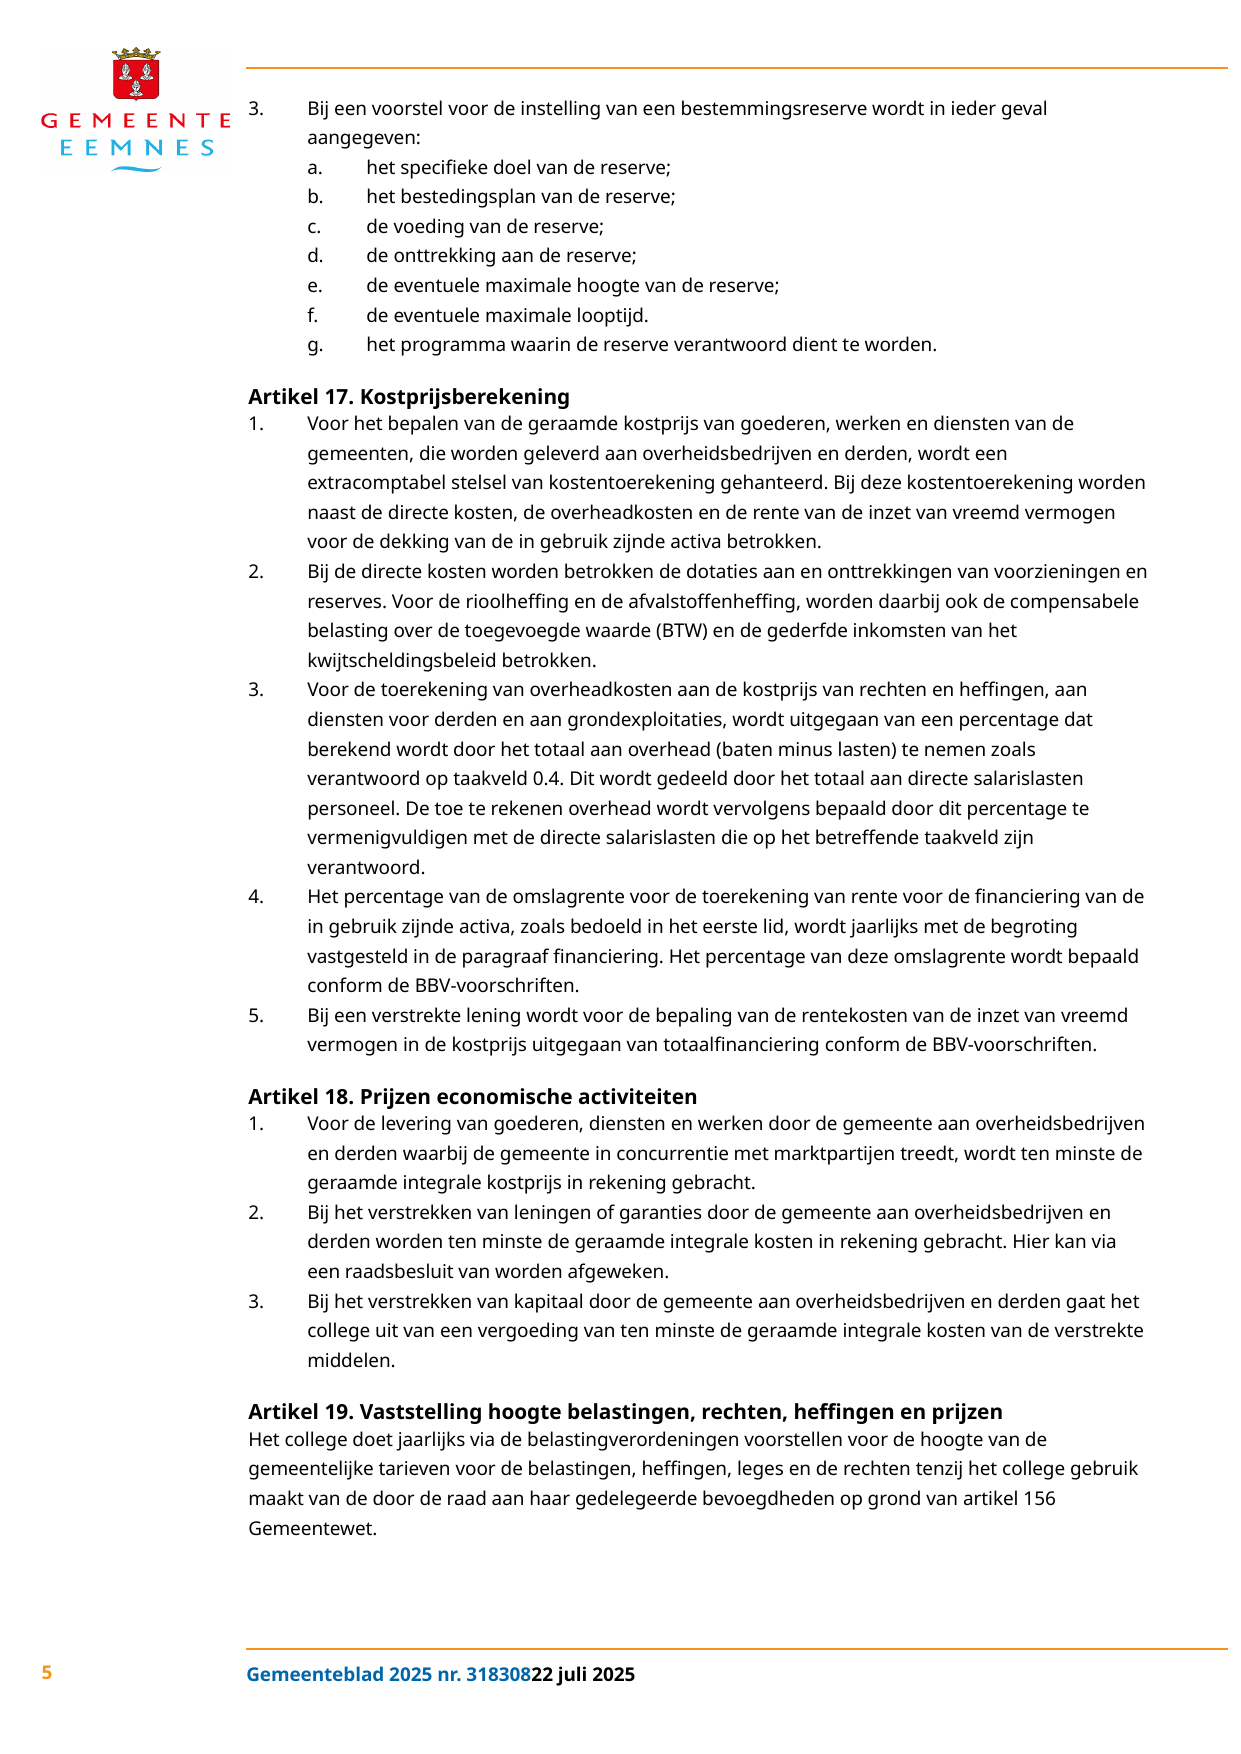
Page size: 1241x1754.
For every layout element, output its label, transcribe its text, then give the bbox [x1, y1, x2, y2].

list Voor de levering van goederen, diensten en werken door de gemeente aan overheidsbedrijven en derden waarbij de gemeente in concurrentie met marktpartijen treedt, wordt ten minste de geraamde integrale kostprijs in rekening gebracht. [248, 1110, 1152, 1195]
text Artikel 17. Kostprijsberekening [248, 382, 1152, 410]
list Bij het verstrekken van leningen of garanties door de gemeente aan overheidsbedrijven en derden worden ten minste de geraamde integrale kosten in rekening gebracht. Hier kan via een raadsbesluit van worden afgeweken. [248, 1199, 1152, 1284]
list Bij een voorstel voor de instelling van een bestemmingsreserve wordt in ieder geval aangegeven: [248, 95, 1152, 150]
list de voeding van de reserve; [307, 213, 1152, 239]
list de eventuele maximale hoogte van de reserve; [307, 272, 1152, 298]
list Bij het verstrekken van kapitaal door de gemeente aan overheidsbedrijven en derden gaat het college uit van een vergoeding van ten minste de geraamde integrale kosten van de verstrekte middelen. [248, 1288, 1152, 1373]
list het programma waarin de reserve verantwoord dient te worden. [307, 331, 1152, 357]
list Bij de directe kosten worden betrokken de dotaties aan en onttrekkingen van voorzieningen en reserves. Voor de rioolheffing en de afvalstoffenheffing, worden daarbij ook de compensabele belasting over de toegevoegde waarde (BTW) en de gederfde inkomsten van het kwijtscheldingsbeleid betrokken. [248, 558, 1152, 673]
list Bij een verstrekte lening wordt voor de bepaling van de rentekosten van de inzet van vreemd vermogen in de kostprijs uitgegaan van totaalfinanciering conform de BBV-voorschriften. [248, 1002, 1152, 1057]
list het specifieke doel van de reserve; [307, 154, 1152, 180]
list de eventuele maximale looptijd. [307, 302, 1152, 328]
text Artikel 19. Vaststelling hoogte belastingen, rechten, heffingen en prijzen [248, 1397, 1152, 1426]
list Voor de toerekening van overheadkosten aan de kostprijs van rechten en heffingen, aan diensten voor derden en aan grondexploitaties, wordt uitgegaan van een percentage dat berekend wordt door het totaal aan overhead (baten minus lasten) te nemen zoals verantwoord op taakveld 0.4. Dit wordt gedeeld door het totaal aan directe salarislasten personeel. De toe te rekenen overhead wordt vervolgens bepaald door dit percentage te vermenigvuldigen met de directe salarislasten die op het betreffende taakveld zijn verantwoord. [248, 677, 1152, 880]
list het bestedingsplan van de reserve; [307, 183, 1152, 209]
list Voor het bepalen van de geraamde kostprijs van goederen, werken en diensten van de gemeenten, die worden geleverd aan overheidsbedrijven en derden, wordt een extracomptabel stelsel van kostentoerekening gehanteerd. Bij deze kostentoerekening worden naast de directe kosten, de overheadkosten en de rente van de inzet van vreemd vermogen voor de dekking van de in gebruik zijnde activa betrokken. [248, 410, 1152, 554]
text Het college doet jaarlijks via de belastingverordeningen voorstellen voor de hoogte van de gemeentelijke tarieven voor de belastingen, heffingen, leges en de rechten tenzij het college gebruik maakt van de door de raad aan haar gedelegeerde bevoegdheden op grond van artikel 156 Gemeentewet. [248, 1426, 1152, 1540]
text Artikel 18. Prijzen economische activiteiten [248, 1082, 1152, 1110]
picture [41, 47, 231, 172]
list de onttrekking aan de reserve; [307, 243, 1152, 268]
list Het percentage van de omslagrente voor de toerekening van rente voor de financiering van de in gebruik zijnde activa, zoals bedoeld in het eerste lid, wordt jaarlijks met de begroting vastgesteld in de paragraaf financiering. Het percentage van deze omslagrente wordt bepaald conform de BBV-voorschriften. [248, 884, 1152, 998]
